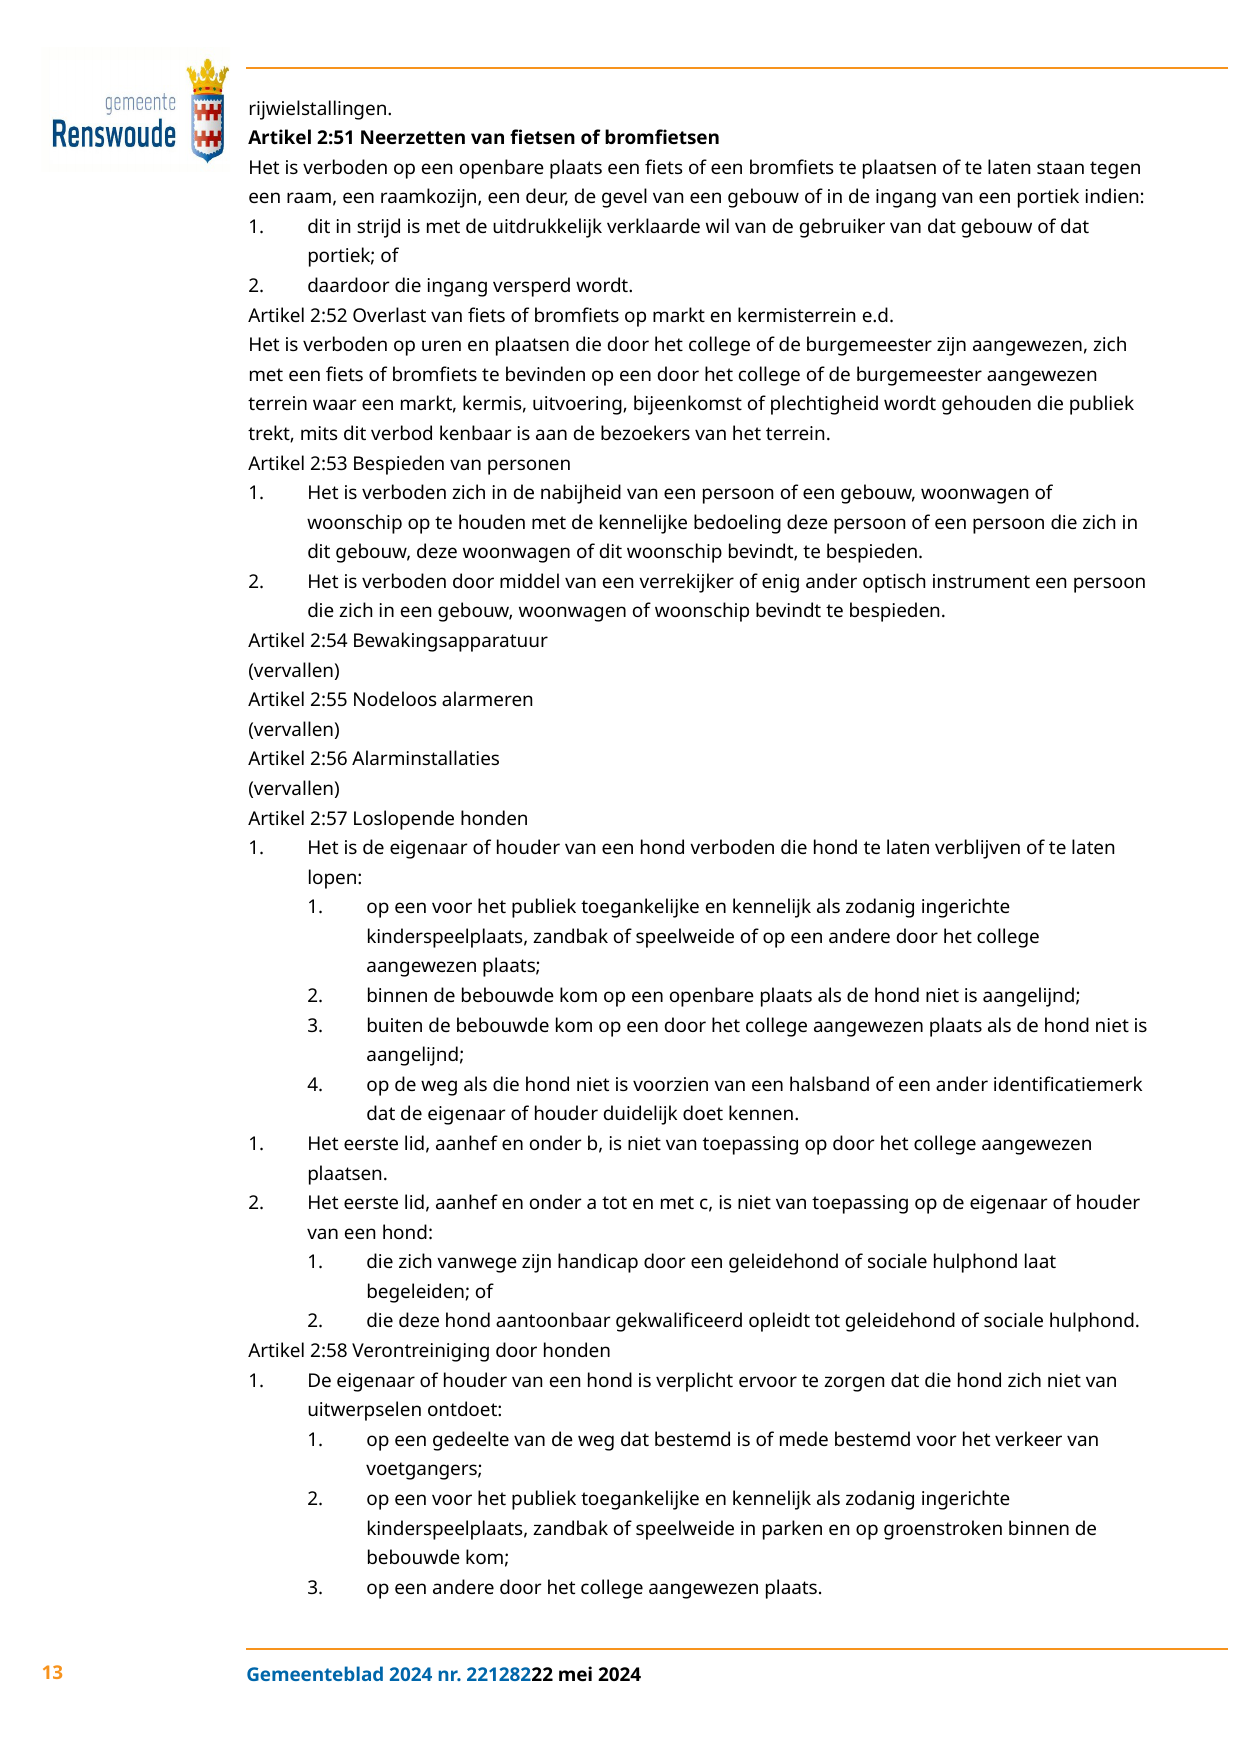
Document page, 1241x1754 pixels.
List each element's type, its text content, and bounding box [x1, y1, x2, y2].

text Artikel 2:57 Loslopende honden [248, 805, 1152, 831]
picture [41, 47, 231, 172]
text Artikel 2:53 Bespieden van personen [248, 450, 1152, 476]
text Artikel 2:56 Alarminstallaties [248, 746, 1152, 771]
text Artikel 2:58 Verontreiniging door honden [248, 1337, 1152, 1363]
text Artikel 2:55 Nodeloos alarmeren [248, 686, 1152, 712]
list Het is verboden door middel van een verrekijker of enig ander optisch instrument een persoon die zich in een gebouw, woonwagen of woonschip bevindt te bespieden. [248, 568, 1152, 623]
text Artikel 2:54 Bewakingsapparatuur [248, 627, 1152, 653]
list dit in strijd is met de uitdrukkelijk verklaarde wil van de gebruiker van dat gebouw of dat portiek; of [248, 213, 1152, 268]
list op een andere door het college aangewezen plaats. [307, 1574, 1152, 1600]
text (vervallen) [248, 657, 1152, 683]
list Het eerste lid, aanhef en onder b, is niet van toepassing op door het college aangewezen plaatsen. [248, 1130, 1152, 1186]
list op een voor het publiek toegankelijke en kennelijk als zodanig ingerichte kinderspeelplaats, zandbak of speelweide in parken en op groenstroken binnen de bebouwde kom; [307, 1485, 1152, 1570]
list Het is verboden zich in de nabijheid van een persoon of een gebouw, woonwagen of woonschip op te houden met de kennelijke bedoeling deze persoon of een persoon die zich in dit gebouw, deze woonwagen of dit woonschip bevindt, te bespieden. [248, 479, 1152, 564]
list op de weg als die hond niet is voorzien van een halsband of een ander identificatiemerk dat de eigenaar of houder duidelijk doet kennen. [307, 1071, 1152, 1126]
text (vervallen) [248, 775, 1152, 801]
list op een gedeelte van de weg dat bestemd is of mede bestemd voor het verkeer van voetgangers; [307, 1426, 1152, 1481]
list die zich vanwege zijn handicap door een geleidehond of sociale hulphond laat begeleiden; of [307, 1248, 1152, 1304]
list die deze hond aantoonbaar gekwalificeerd opleidt tot geleidehond of sociale hulphond. [307, 1308, 1152, 1333]
list daardoor die ingang versperd wordt. [248, 272, 1152, 298]
text rijwielstallingen. [248, 95, 1152, 121]
text Artikel 2:51 Neerzetten van fietsen of bromfietsen [248, 124, 1152, 150]
text Artikel 2:52 Overlast van fiets of bromfiets op markt en kermisterrein e.d. [248, 302, 1152, 328]
list De eigenaar of houder van een hond is verplicht ervoor te zorgen dat die hond zich niet van uitwerpselen ontdoet: [248, 1367, 1152, 1422]
text Het is verboden op een openbare plaats een fiets of een bromfiets te plaatsen of te laten staan tegen een raam, een raamkozijn, een deur, de gevel van een gebouw of in de ingang van een portiek indien: [248, 154, 1152, 209]
list Het is de eigenaar of houder van een hond verboden die hond te laten verblijven of te laten lopen: [248, 834, 1152, 890]
list Het eerste lid, aanhef en onder a tot en met c, is niet van toepassing op de eigenaar of houder van een hond: [248, 1189, 1152, 1245]
text (vervallen) [248, 716, 1152, 742]
list buiten de bebouwde kom op een door het college aangewezen plaats als de hond niet is aangelijnd; [307, 1012, 1152, 1067]
text Het is verboden op uren en plaatsen die door het college of de burgemeester zijn aangewezen, zich met een fiets of bromfiets te bevinden op een door het college of de burgemeester aangewezen terrein waar een markt, kermis, uitvoering, bijeenkomst of plechtigheid wordt gehouden die publiek trekt, mits dit verbod kenbaar is aan de bezoekers van het terrein. [248, 331, 1152, 446]
list binnen de bebouwde kom op een openbare plaats als de hond niet is aangelijnd; [307, 982, 1152, 1008]
list op een voor het publiek toegankelijke en kennelijk als zodanig ingerichte kinderspeelplaats, zandbak of speelweide of op een andere door het college aangewezen plaats; [307, 893, 1152, 978]
